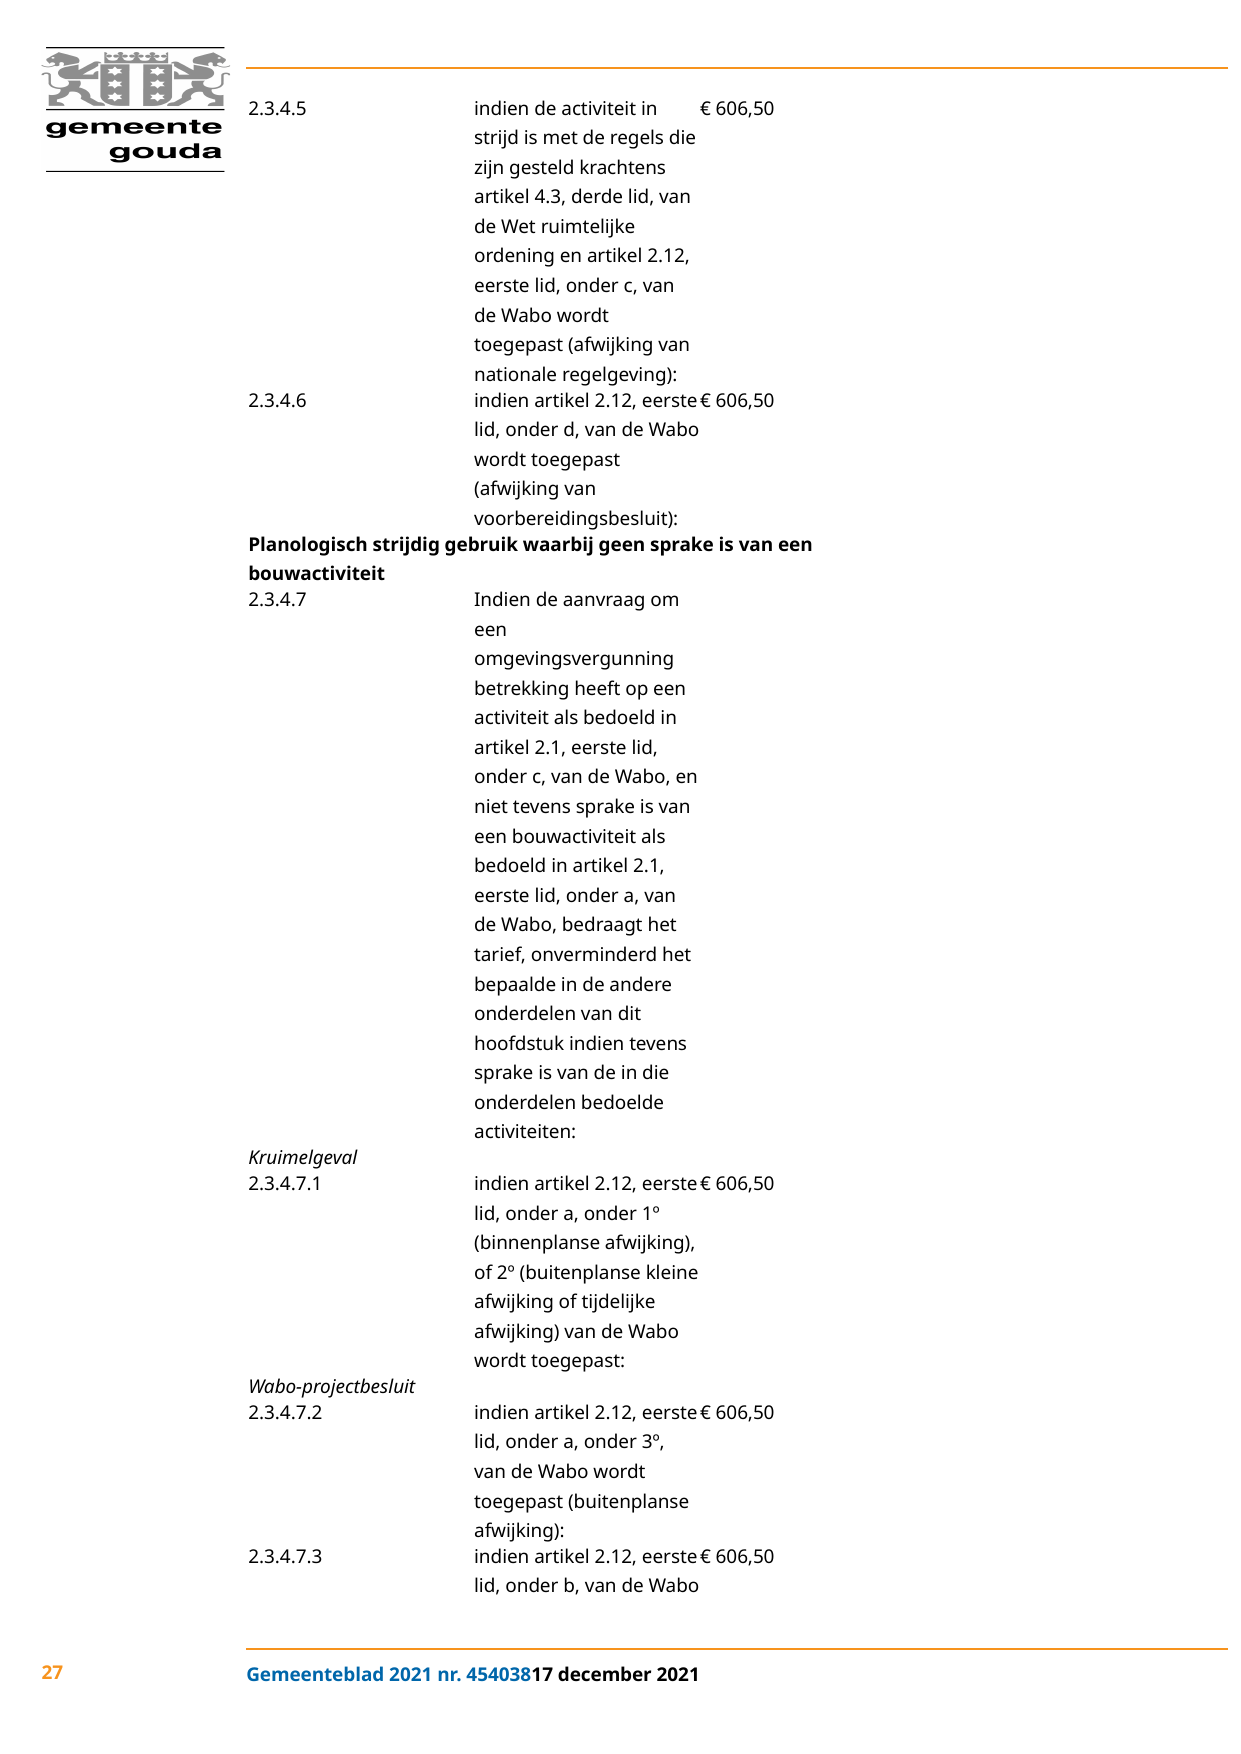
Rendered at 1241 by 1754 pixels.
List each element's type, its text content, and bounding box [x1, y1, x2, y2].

table_cell [926, 387, 1152, 531]
table_cell 2.3.4.7.1 [248, 1170, 474, 1373]
table_cell € 606,50 [700, 95, 926, 387]
table_cell indien artikel 2.12, eerste lid, onder b, van de Wabo [474, 1543, 700, 1598]
table_cell [926, 1373, 1152, 1399]
table_cell € 606,50 [700, 1543, 926, 1598]
table_cell [926, 1399, 1152, 1543]
table_cell 2.3.4.6 [248, 387, 474, 531]
table_cell [926, 1543, 1152, 1598]
table_cell [926, 586, 1152, 1144]
table_cell [700, 586, 926, 1144]
table_cell Indien de aanvraag om een omgevingsvergunning betrekking heeft op een activiteit als bedoeld in artikel 2.1, eerste lid, onder c, van de Wabo, en niet tevens sprake is van een bouwactiviteit als bedoeld in artikel 2.1, eerste lid, onder a, van de Wabo, bedraagt het tarief, onverminderd het bepaalde in de andere onderdelen van dit hoofdstuk indien tevens sprake is van de in die onderdelen bedoelde activiteiten: [474, 586, 700, 1144]
table_cell 2.3.4.7 [248, 586, 474, 1144]
table_cell 2.3.4.5 [248, 95, 474, 387]
table_cell [926, 95, 1152, 387]
table_cell [926, 1170, 1152, 1373]
table_cell Planologisch strijdig gebruik waarbij geen sprake is van een bouwactiviteit [248, 531, 926, 586]
table_cell indien artikel 2.12, eerste lid, onder d, van de Wabo wordt toegepast (afwijking van voorbereidingsbesluit): [474, 387, 700, 531]
table_cell € 606,50 [700, 1399, 926, 1543]
table_cell 2.3.4.7.2 [248, 1399, 474, 1543]
table_cell indien de activiteit in strijd is met de regels die zijn gesteld krachtens artikel 4.3, derde lid, van de Wet ruimtelijke ordening en artikel 2.12, eerste lid, onder c, van de Wabo wordt toegepast (afwijking van nationale regelgeving): [474, 95, 700, 387]
table_cell Kruimelgeval [248, 1144, 926, 1170]
picture [41, 47, 231, 172]
table_cell indien artikel 2.12, eerste lid, onder a, onder 1º (binnenplanse afwijking), of 2º (buitenplanse kleine afwijking of tijdelijke afwijking) van de Wabo wordt toegepast: [474, 1170, 700, 1373]
table_cell [926, 1144, 1152, 1170]
table_cell Wabo-projectbesluit [248, 1373, 926, 1399]
table_cell € 606,50 [700, 1170, 926, 1373]
table_cell € 606,50 [700, 387, 926, 531]
table_cell indien artikel 2.12, eerste lid, onder a, onder 3º, van de Wabo wordt toegepast (buitenplanse afwijking): [474, 1399, 700, 1543]
table_cell 2.3.4.7.3 [248, 1543, 474, 1598]
table_cell [926, 531, 1152, 586]
